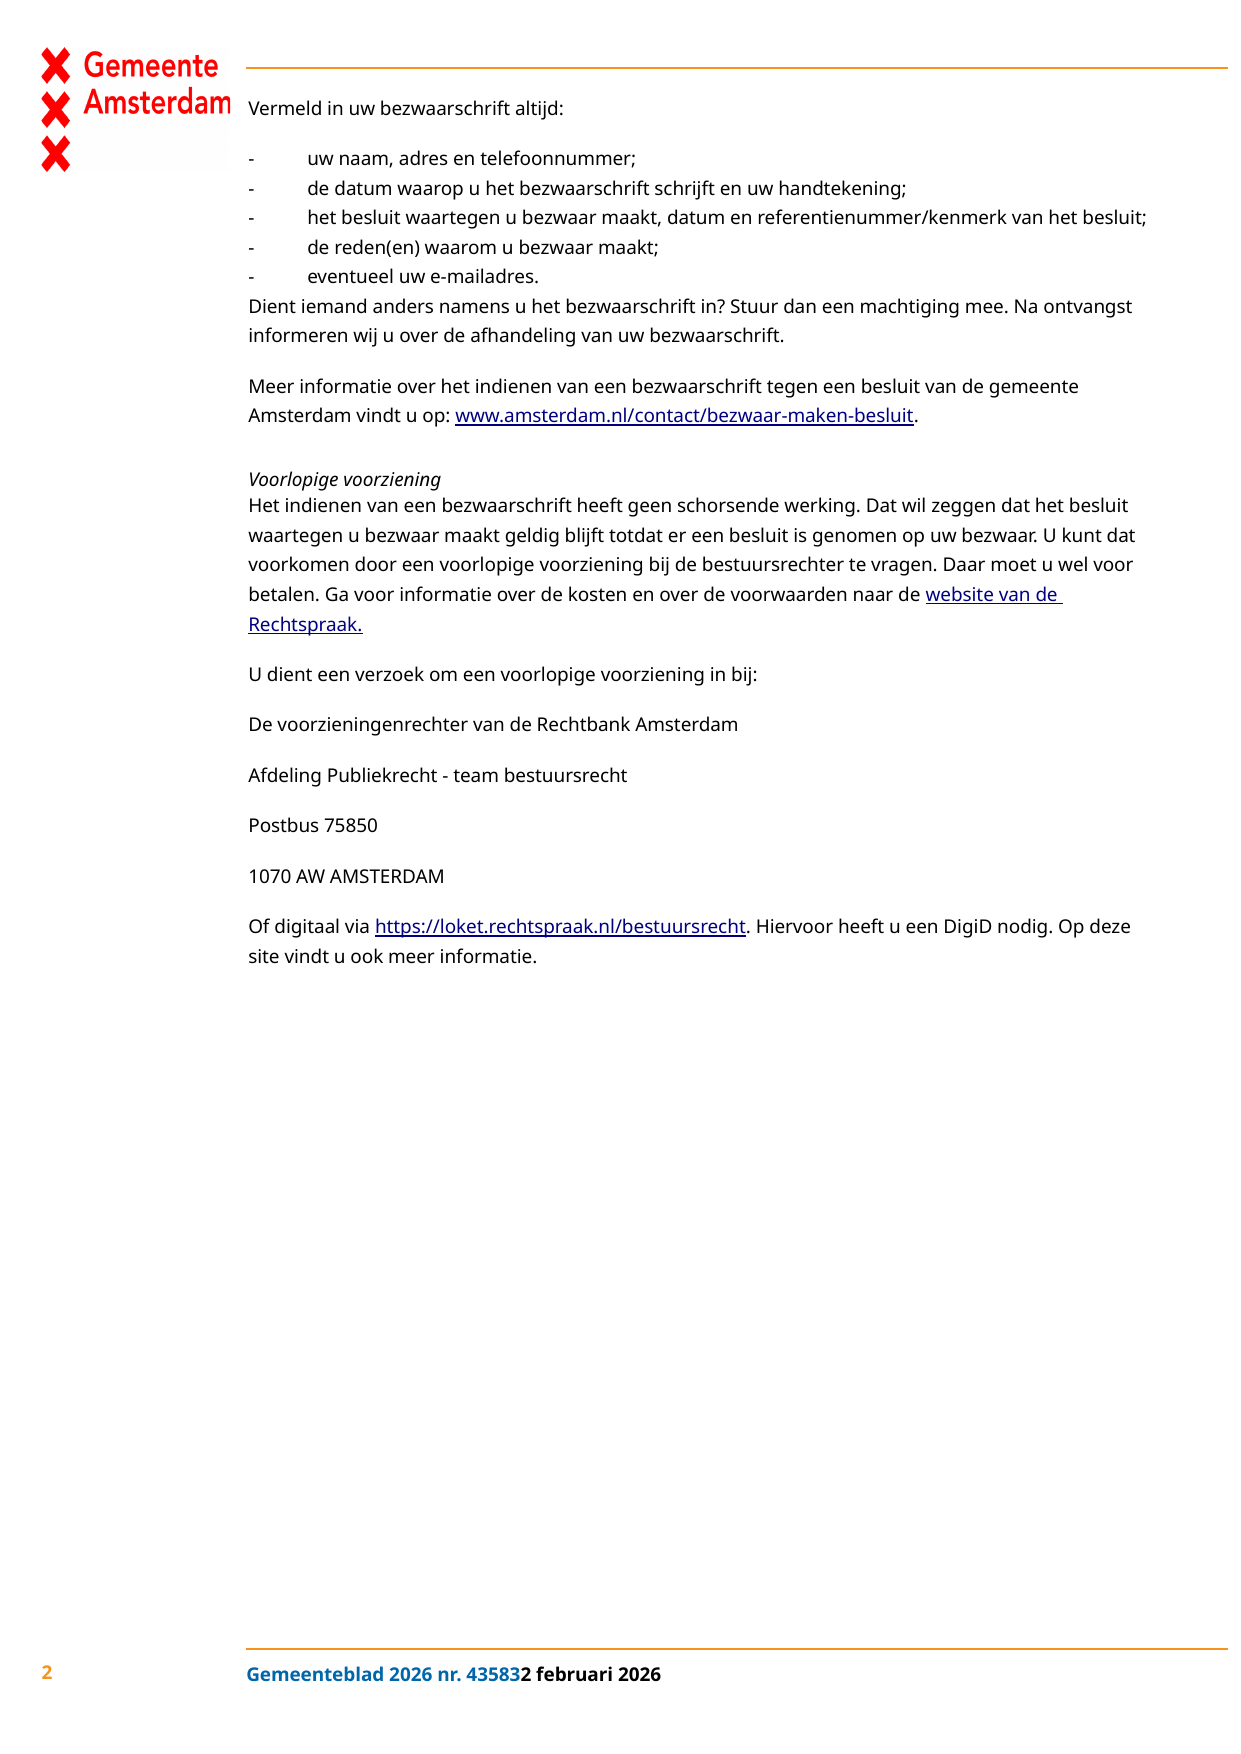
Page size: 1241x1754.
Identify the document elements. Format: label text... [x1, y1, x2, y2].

text Afdeling Publiekrecht - team bestuursrecht [248, 762, 1152, 788]
text Vermeld in uw bezwaarschrift altijd: [248, 95, 1152, 121]
text U dient een verzoek om een voorlopige voorziening in bij: [248, 661, 1152, 687]
text De voorzieningenrechter van de Rechtbank Amsterdam [248, 712, 1152, 737]
text Postbus 75850 [248, 812, 1152, 838]
text Voorlopige voorziening [248, 467, 1152, 492]
text Het indienen van een bezwaarschrift heeft geen schorsende werking. Dat wil zeggen dat het besluit waartegen u bezwaar maakt geldig blijft totdat er een besluit is genomen op uw bezwaar. U kunt dat voorkomen door een voorlopige voorziening bij de bestuursrechter te vragen. Daar moet u wel voor betalen. Ga voor informatie over de kosten en over de voorwaarden naar de website van de Rechtspraak. [248, 492, 1152, 636]
text Meer informatie over het indienen van een bezwaarschrift tegen een besluit van de gemeente Amsterdam vindt u op: www.amsterdam.nl/contact/bezwaar-maken-besluit. [248, 373, 1152, 428]
text Of digitaal via https://loket.rechtspraak.nl/bestuursrecht. Hiervoor heeft u een DigiD nodig. Op deze site vindt u ook meer informatie. [248, 913, 1152, 968]
picture [41, 47, 231, 172]
list de datum waarop u het bezwaarschrift schrijft en uw handtekening; [248, 175, 1152, 201]
list de reden(en) waarom u bezwaar maakt; [248, 234, 1152, 260]
list eventueel uw e-mailadres. [248, 263, 1152, 289]
text Dient iemand anders namens u het bezwaarschrift in? Stuur dan een machtiging mee. Na ontvangst informeren wij u over de afhandeling van uw bezwaarschrift. [248, 293, 1152, 348]
list uw naam, adres en telefoonnummer; [248, 145, 1152, 171]
list het besluit waartegen u bezwaar maakt, datum en referentienummer/kenmerk van het besluit; [248, 204, 1152, 230]
text 1070 AW AMSTERDAM [248, 863, 1152, 888]
